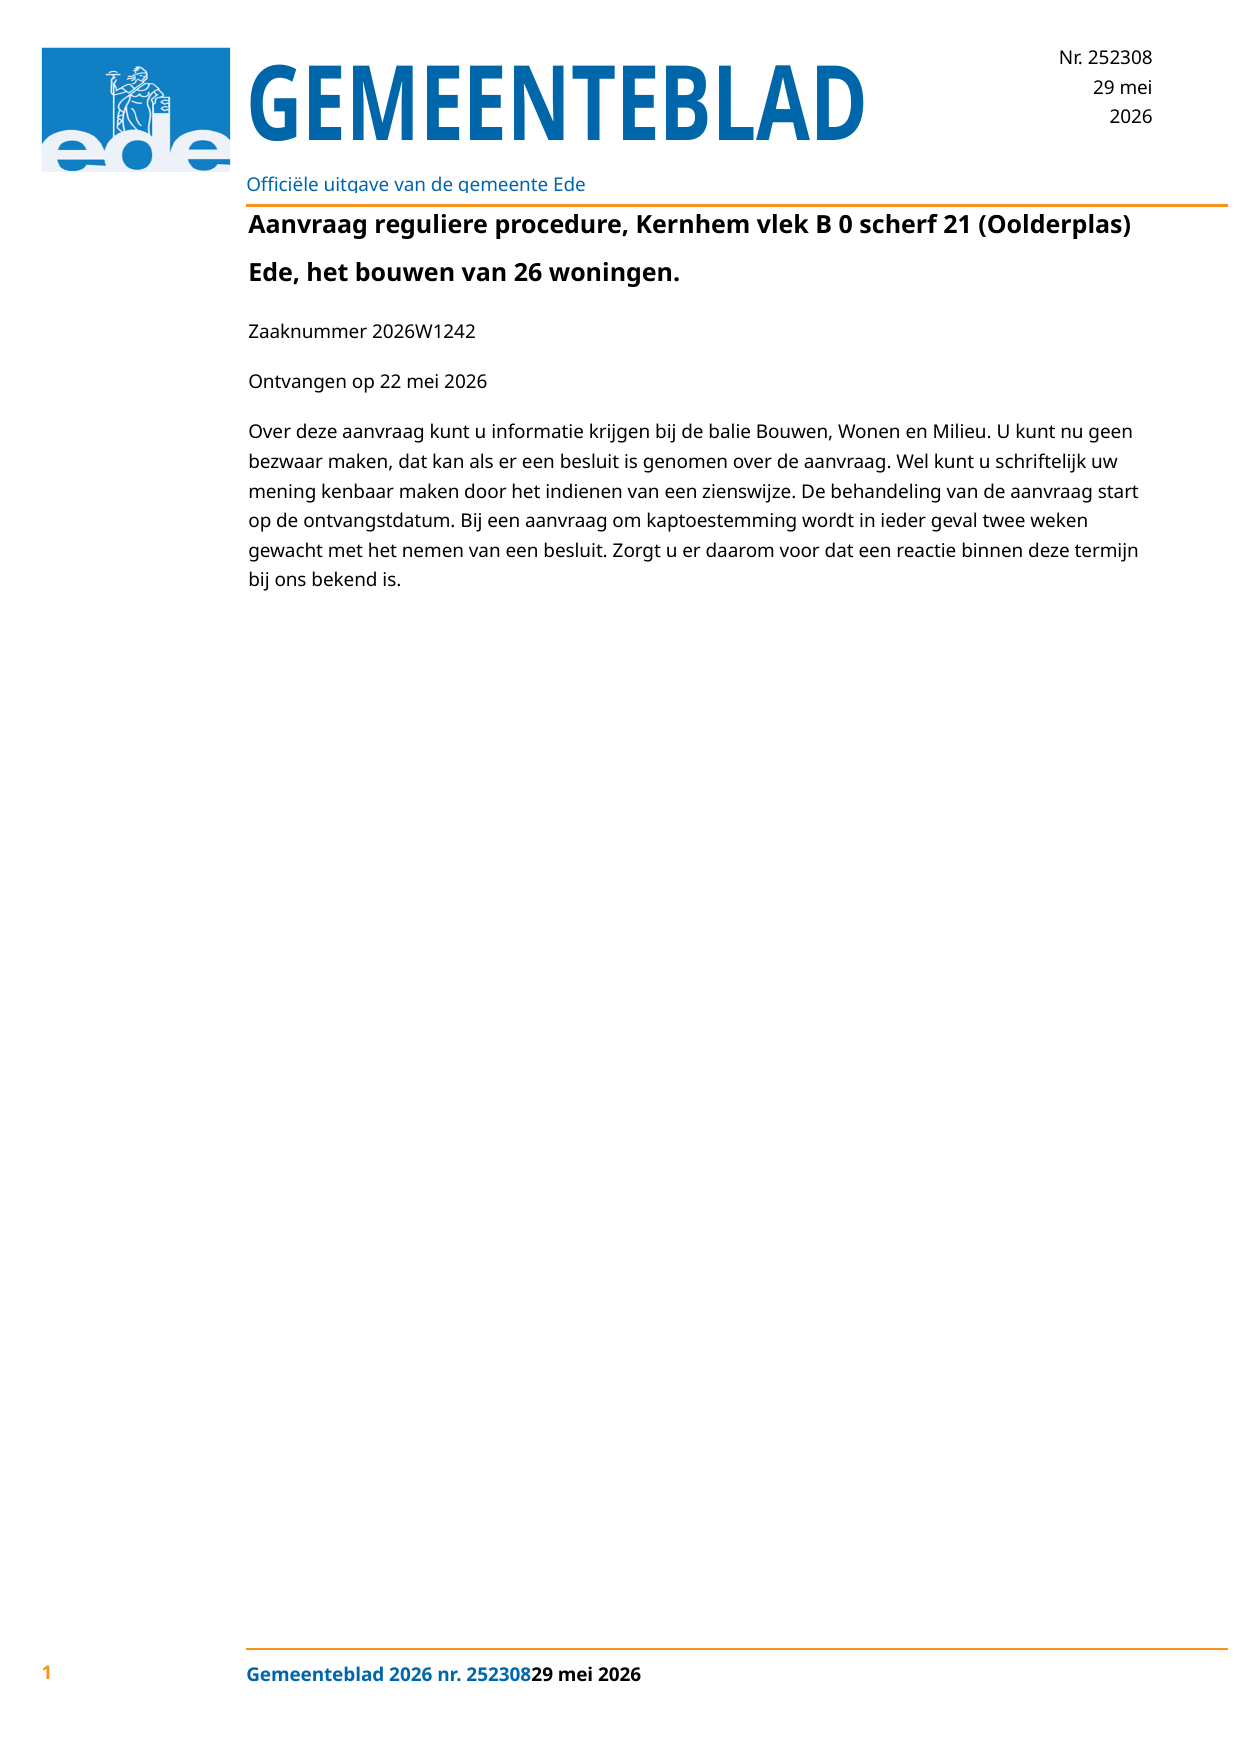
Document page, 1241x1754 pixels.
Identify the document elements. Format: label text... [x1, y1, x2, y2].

text Ontvangen op 22 mei 2026 [248, 368, 1152, 394]
text Aanvraag reguliere procedure, Kernhem vlek B 0 scherf 21 (Oolderplas) Ede, het bouwen van 26 woningen. [248, 207, 1152, 288]
text Zaaknummer 2026W1242 [248, 318, 1152, 344]
picture [41, 47, 231, 172]
text Over deze aanvraag kunt u informatie krijgen bij de balie Bouwen, Wonen en Milieu. U kunt nu geen bezwaar maken, dat kan als er een besluit is genomen over de aanvraag. Wel kunt u schriftelijk uw mening kenbaar maken door het indienen van een zienswijze. De behandeling van de aanvraag start op de ontvangstdatum. Bij een aanvraag om kaptoestemming wordt in ieder geval twee weken gewacht met het nemen van een besluit. Zorgt u er daarom voor dat een reactie binnen deze termijn bij ons bekend is. [248, 419, 1152, 592]
